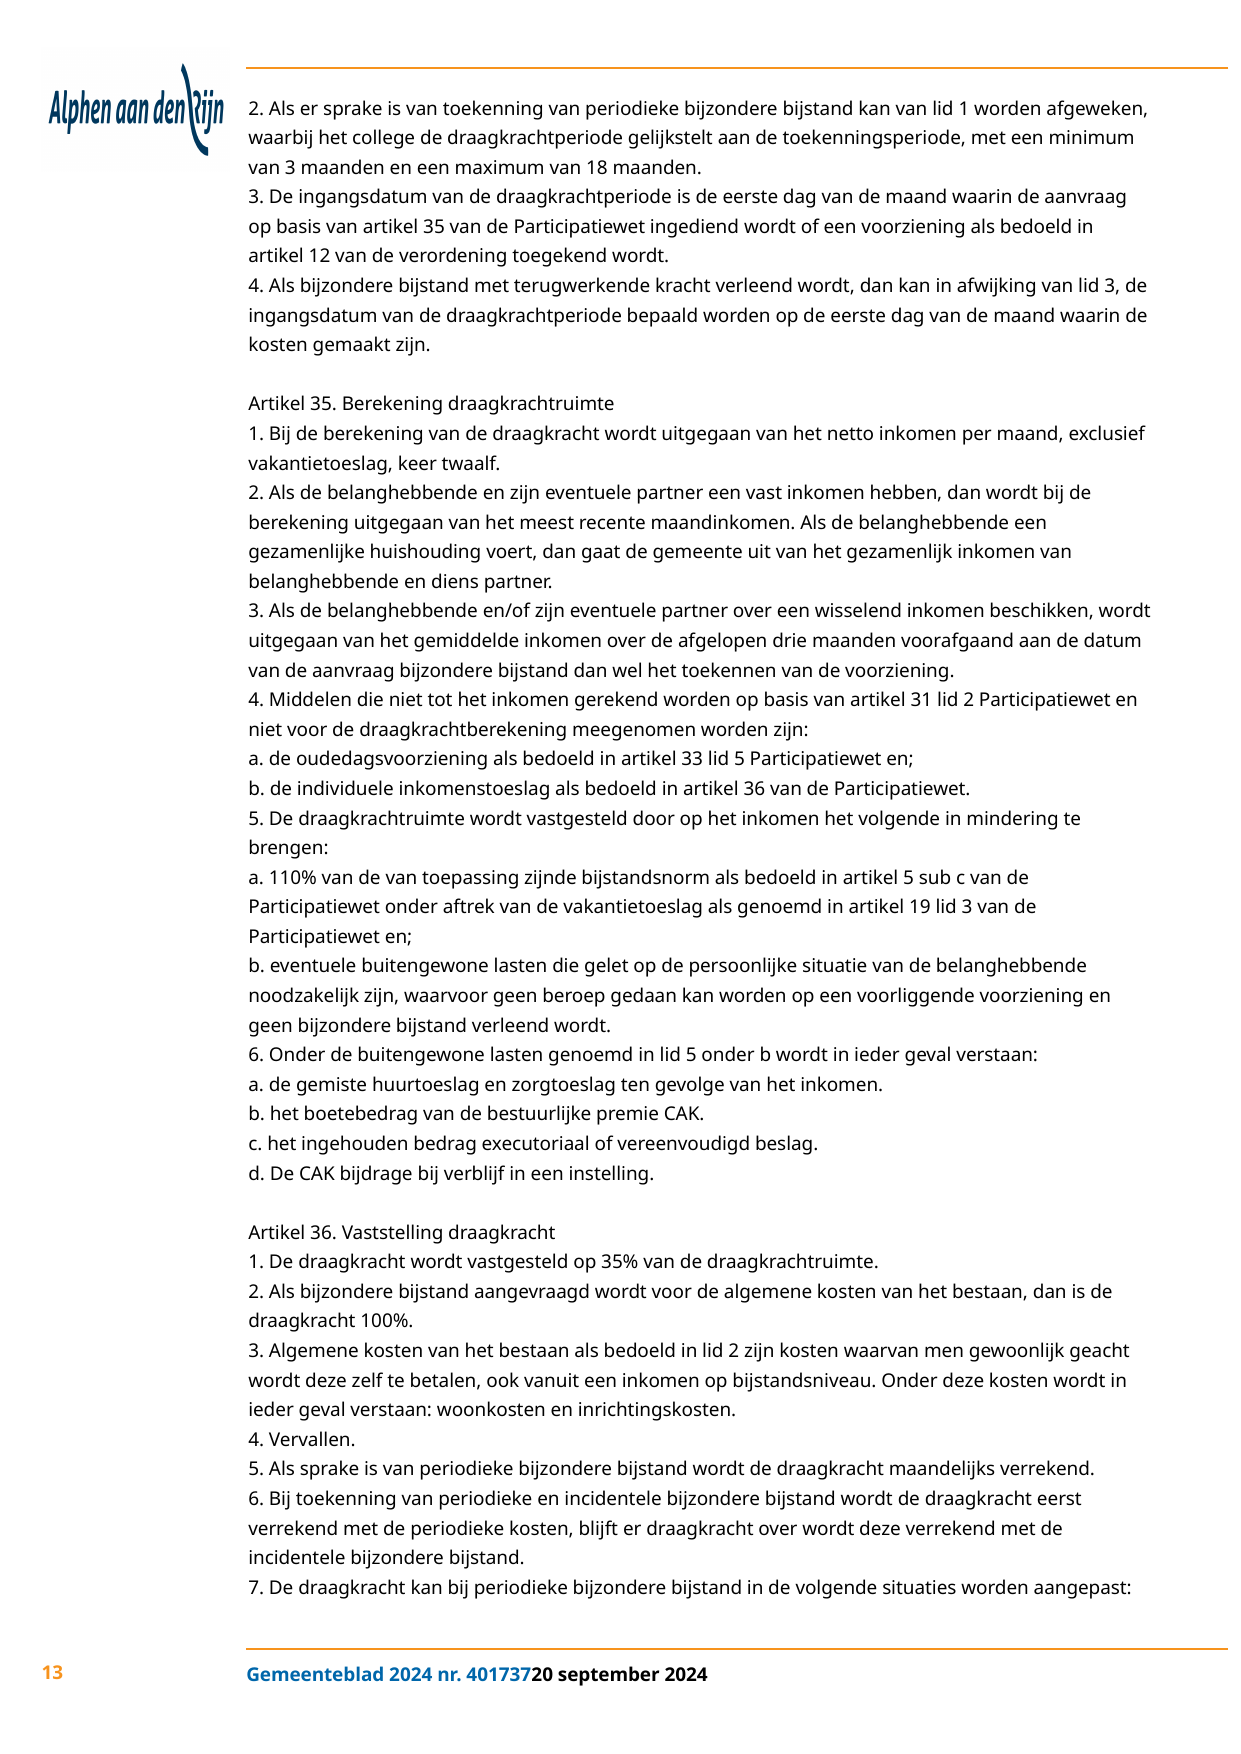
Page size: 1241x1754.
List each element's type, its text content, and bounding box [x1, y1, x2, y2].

text c. het ingehouden bedrag executoriaal of vereenvoudigd beslag. [248, 1130, 1152, 1156]
text b. de individuele inkomenstoeslag als bedoeld in artikel 36 van de Participatiewet. [248, 775, 1152, 801]
text 1. De draagkracht wordt vastgesteld op 35% van de draagkrachtruimte. [248, 1248, 1152, 1274]
text 6. Onder de buitengewone lasten genoemd in lid 5 onder b wordt in ieder geval verstaan: [248, 1041, 1152, 1067]
text 7. De draagkracht kan bij periodieke bijzondere bijstand in de volgende situaties worden aangepast: [248, 1574, 1152, 1600]
text 4. Middelen die niet tot het inkomen gerekend worden op basis van artikel 31 lid 2 Participatiewet en niet voor de draagkrachtberekening meegenomen worden zijn: [248, 686, 1152, 742]
text b. het boetebedrag van de bestuurlijke premie CAK. [248, 1101, 1152, 1126]
text a. de gemiste huurtoeslag en zorgtoeslag ten gevolge van het inkomen. [248, 1071, 1152, 1097]
text 1. Bij de berekening van de draagkracht wordt uitgegaan van het netto inkomen per maand, exclusief vakantietoeslag, keer twaalf. [248, 420, 1152, 476]
text 4. Als bijzondere bijstand met terugwerkende kracht verleend wordt, dan kan in afwijking van lid 3, de ingangsdatum van de draagkrachtperiode bepaald worden op de eerste dag van de maand waarin de kosten gemaakt zijn. [248, 272, 1152, 357]
text a. 110% van de van toepassing zijnde bijstandsnorm als bedoeld in artikel 5 sub c van de Participatiewet onder aftrek van de vakantietoeslag als genoemd in artikel 19 lid 3 van de Participatiewet en; [248, 864, 1152, 949]
text 5. Als sprake is van periodieke bijzondere bijstand wordt de draagkracht maandelijks verrekend. [248, 1456, 1152, 1481]
text 5. De draagkrachtruimte wordt vastgesteld door op het inkomen het volgende in mindering te brengen: [248, 805, 1152, 860]
text 2. Als er sprake is van toekenning van periodieke bijzondere bijstand kan van lid 1 worden afgeweken, waarbij het college de draagkrachtperiode gelijkstelt aan de toekenningsperiode, met een minimum van 3 maanden en een maximum van 18 maanden. [248, 95, 1152, 180]
text 2. Als bijzondere bijstand aangevraagd wordt voor de algemene kosten van het bestaan, dan is de draagkracht 100%. [248, 1278, 1152, 1333]
text Artikel 36. Vaststelling draagkracht [248, 1219, 1152, 1245]
text 3. De ingangsdatum van de draagkrachtperiode is de eerste dag van de maand waarin de aanvraag op basis van artikel 35 van de Participatiewet ingediend wordt of een voorziening als bedoeld in artikel 12 van de verordening toegekend wordt. [248, 183, 1152, 268]
text a. de oudedagsvoorziening als bedoeld in artikel 33 lid 5 Participatiewet en; [248, 746, 1152, 771]
text 2. Als de belanghebbende en zijn eventuele partner een vast inkomen hebben, dan wordt bij de berekening uitgegaan van het meest recente maandinkomen. Als de belanghebbende een gezamenlijke huishouding voert, dan gaat de gemeente uit van het gezamenlijk inkomen van belanghebbende en diens partner. [248, 479, 1152, 594]
text 3. Als de belanghebbende en/of zijn eventuele partner over een wisselend inkomen beschikken, wordt uitgegaan van het gemiddelde inkomen over de afgelopen drie maanden voorafgaand aan de datum van de aanvraag bijzondere bijstand dan wel het toekennen van de voorziening. [248, 598, 1152, 683]
text d. De CAK bijdrage bij verblijf in een instelling. [248, 1160, 1152, 1186]
text 3. Algemene kosten van het bestaan als bedoeld in lid 2 zijn kosten waarvan men gewoonlijk geacht wordt deze zelf te betalen, ook vanuit een inkomen op bijstandsniveau. Onder deze kosten wordt in ieder geval verstaan: woonkosten en inrichtingskosten. [248, 1337, 1152, 1422]
text 6. Bij toekenning van periodieke en incidentele bijzondere bijstand wordt de draagkracht eerst verrekend met de periodieke kosten, blijft er draagkracht over wordt deze verrekend met de incidentele bijzondere bijstand. [248, 1485, 1152, 1570]
text b. eventuele buitengewone lasten die gelet op de persoonlijke situatie van de belanghebbende noodzakelijk zijn, waarvoor geen beroep gedaan kan worden op een voorliggende voorziening en geen bijzondere bijstand verleend wordt. [248, 953, 1152, 1038]
text Artikel 35. Berekening draagkrachtruimte [248, 391, 1152, 416]
text 4. Vervallen. [248, 1426, 1152, 1452]
picture [41, 47, 231, 172]
